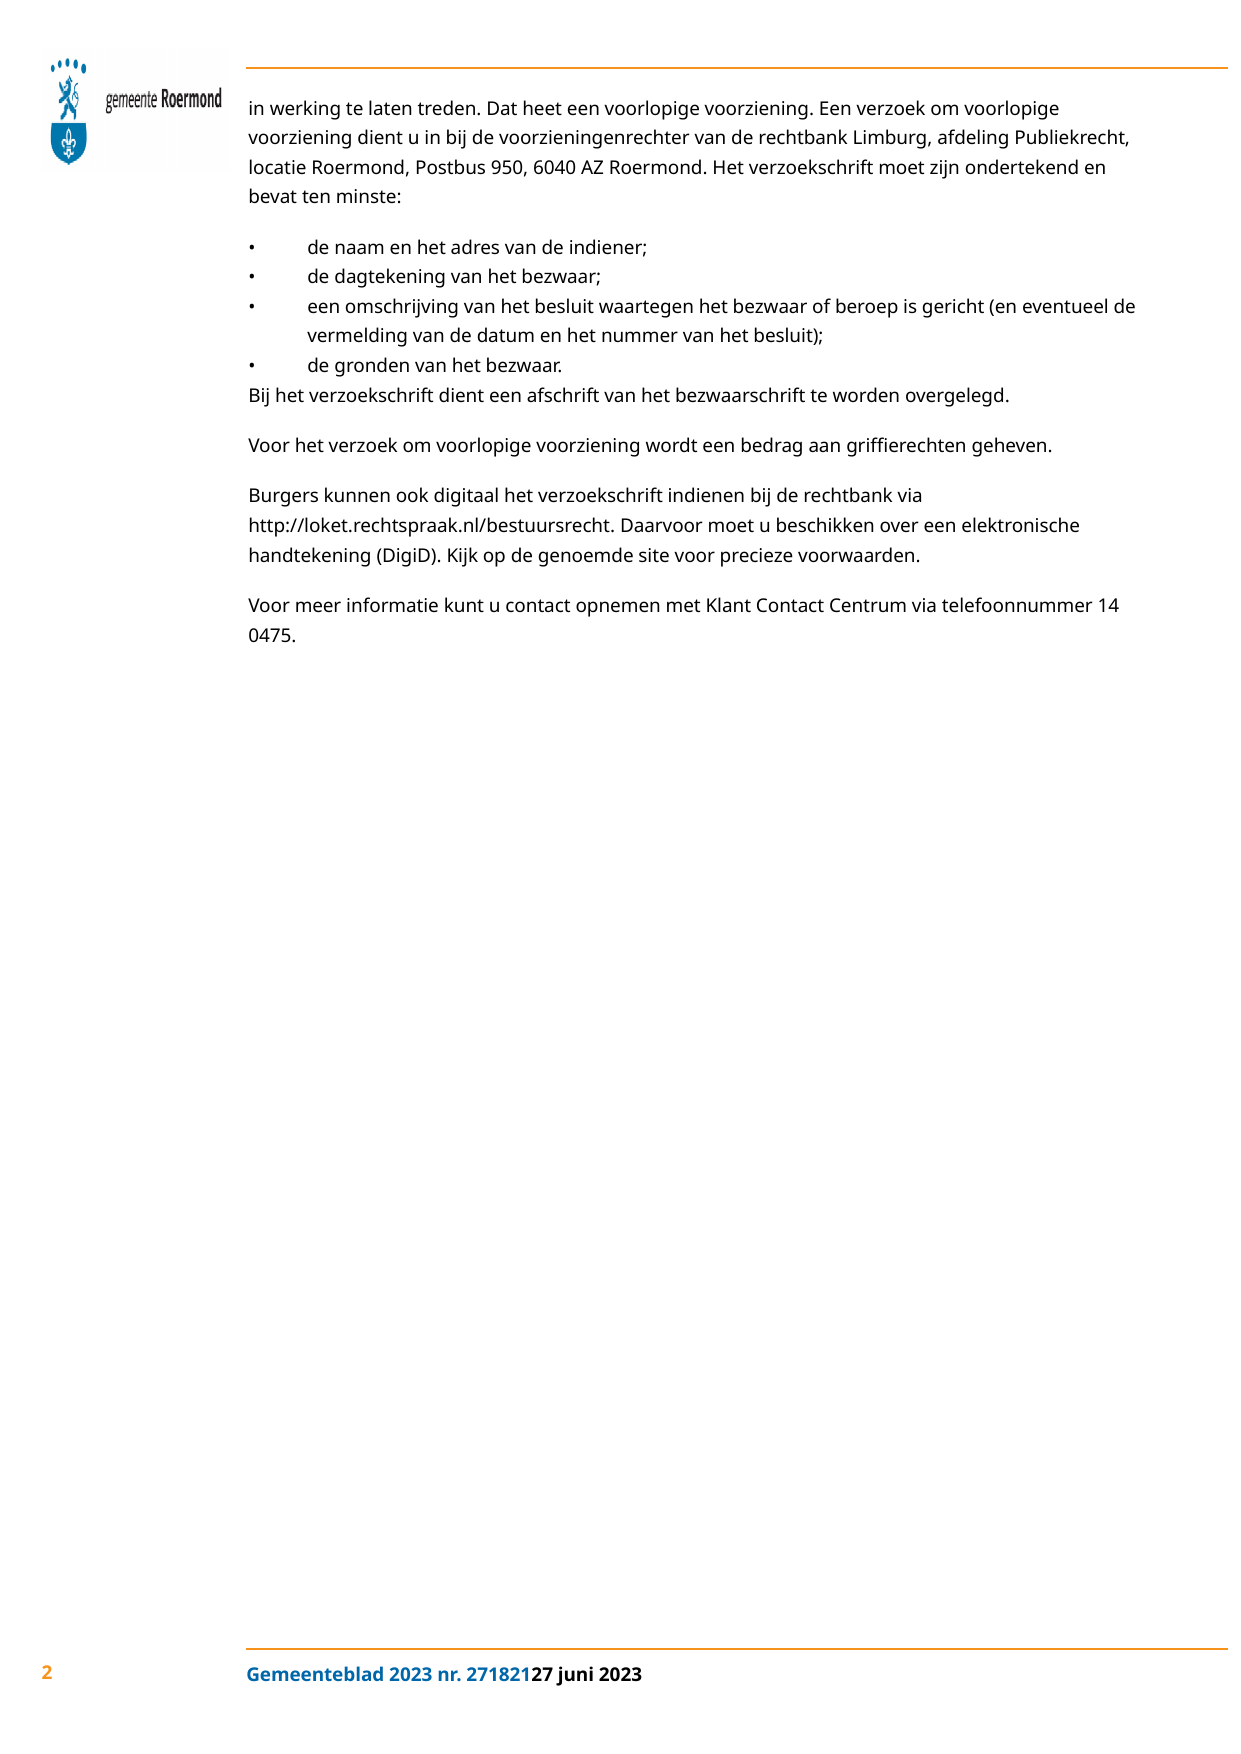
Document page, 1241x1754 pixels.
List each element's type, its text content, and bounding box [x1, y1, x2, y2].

list de gronden van het bezwaar. [248, 352, 1152, 378]
text in werking te laten treden. Dat heet een voorlopige voorziening. Een verzoek om voorlopige voorziening dient u in bij de voorzieningenrechter van de rechtbank Limburg, afdeling Publiekrecht, locatie Roermond, Postbus 950, 6040 AZ Roermond. Het verzoekschrift moet zijn ondertekend en bevat ten minste: [248, 95, 1152, 209]
text Voor meer informatie kunt u contact opnemen met Klant Contact Centrum via telefoonnummer 14 0475. [248, 592, 1152, 648]
picture [41, 47, 231, 172]
text Burgers kunnen ook digitaal het verzoekschrift indienen bij de rechtbank via http://loket.rechtspraak.nl/bestuursrecht. Daarvoor moet u beschikken over een elektronische handtekening (DigiD). Kijk op de genoemde site voor precieze voorwaarden. [248, 483, 1152, 568]
list de naam en het adres van de indiener; [248, 234, 1152, 260]
text Bij het verzoekschrift dient een afschrift van het bezwaarschrift te worden overgelegd. [248, 382, 1152, 408]
list de dagtekening van het bezwaar; [248, 263, 1152, 289]
text Voor het verzoek om voorlopige voorziening wordt een bedrag aan griffierechten geheven. [248, 432, 1152, 458]
list een omschrijving van het besluit waartegen het bezwaar of beroep is gericht (en eventueel de vermelding van de datum en het nummer van het besluit); [248, 293, 1152, 348]
